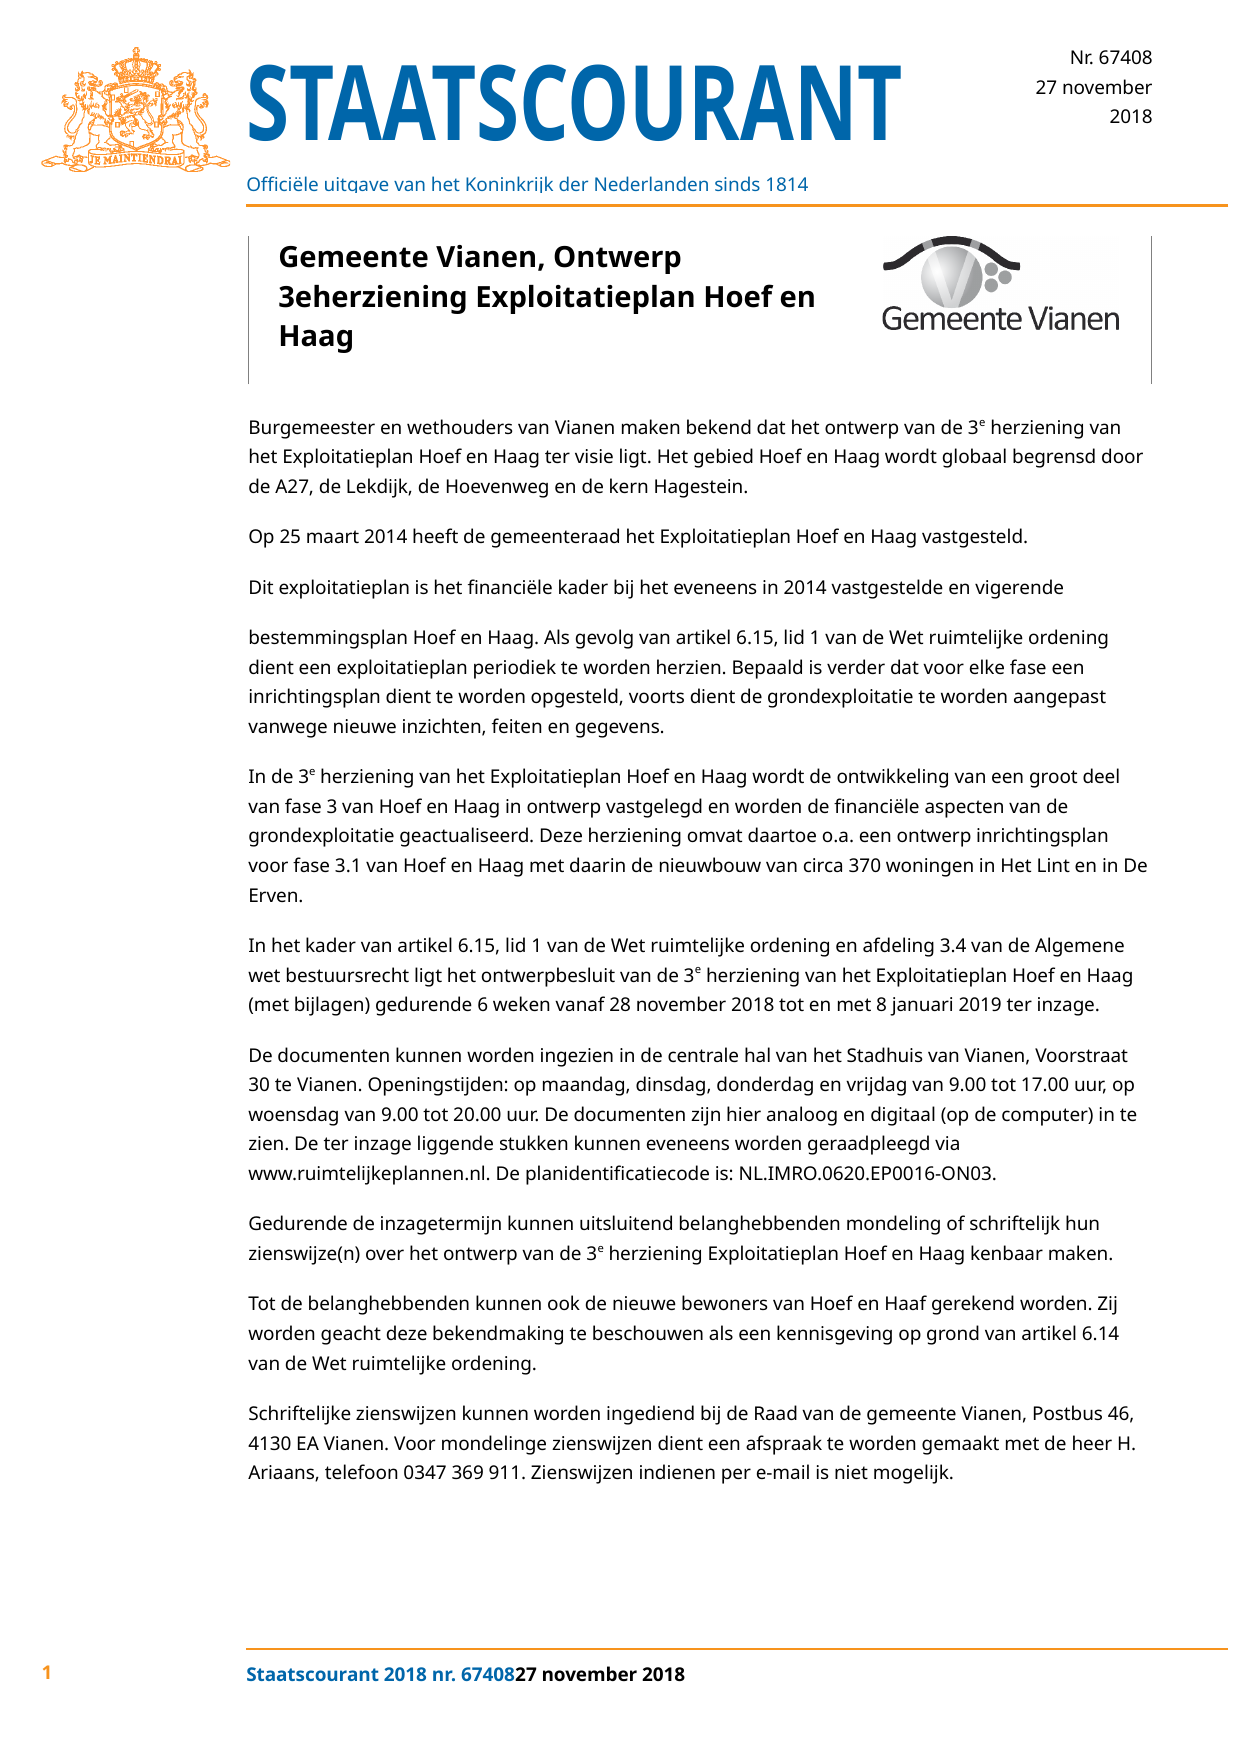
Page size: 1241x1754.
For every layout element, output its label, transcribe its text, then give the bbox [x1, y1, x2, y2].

table_header Gemeente Vianen, Ontwerp 3eherziening Exploitatieplan Hoef en Haag [249, 236, 850, 384]
text Op 25 maart 2014 heeft de gemeenteraad het Exploitatieplan Hoef en Haag vastgesteld. [248, 523, 1152, 549]
text Burgemeester en wethouders van Vianen maken bekend dat het ontwerp van de 3e herziening van het Exploitatieplan Hoef en Haag ter visie ligt. Het gebied Hoef en Haag wordt globaal begrensd door de A27, de Lekdijk, de Hoevenweg en de kern Hagestein. [248, 414, 1152, 499]
text Schriftelijke zienswijzen kunnen worden ingediend bij de Raad van de gemeente Vianen, Postbus 46, 4130 EA Vianen. Voor mondelinge zienswijzen dient een afspraak te worden gemaakt met de heer H. Ariaans, telefoon 0347 369 911. Zienswijzen indienen per e-mail is niet mogelijk. [248, 1400, 1152, 1485]
text In het kader van artikel 6.15, lid 1 van de Wet ruimtelijke ordening en afdeling 3.4 van de Algemene wet bestuursrecht ligt het ontwerpbesluit van de 3e herziening van het Exploitatieplan Hoef en Haag (met bijlagen) gedurende 6 weken vanaf 28 november 2018 tot en met 8 januari 2019 ter inzage. [248, 932, 1152, 1017]
text Gedurende de inzagetermijn kunnen uitsluitend belanghebbenden mondeling of schriftelijk hun zienswijze(n) over het ontwerp van de 3e herziening Exploitatieplan Hoef en Haag kenbaar maken. [248, 1211, 1152, 1266]
picture [882, 236, 1119, 330]
table_header [850, 330, 1151, 384]
table_header [850, 236, 882, 329]
table_header [1119, 236, 1151, 329]
text In de 3e herziening van het Exploitatieplan Hoef en Haag wordt de ontwikkeling van een groot deel van fase 3 van Hoef en Haag in ontwerp vastgelegd en worden de financiële aspecten van de grondexploitatie geactualiseerd. Deze herziening omvat daartoe o.a. een ontwerp inrichtingsplan voor fase 3.1 van Hoef en Haag met daarin de nieuwbouw van circa 370 woningen in Het Lint en in De Erven. [248, 763, 1152, 908]
text Tot de belanghebbenden kunnen ook de nieuwe bewoners van Hoef en Haaf gerekend worden. Zij worden geacht deze bekendmaking te beschouwen als een kennisgeving op grond van artikel 6.14 van de Wet ruimtelijke ordening. [248, 1291, 1152, 1376]
text De documenten kunnen worden ingezien in de centrale hal van het Stadhuis van Vianen, Voorstraat 30 te Vianen. Openingstijden: op maandag, dinsdag, donderdag en vrijdag van 9.00 tot 17.00 uur, op woensdag van 9.00 tot 20.00 uur. De documenten zijn hier analoog en digitaal (op de computer) in te zien. De ter inzage liggende stukken kunnen eveneens worden geraadpleegd via www.ruimtelijkeplannen.nl. De planidentificatiecode is: NL.IMRO.0620.EP0016-ON03. [248, 1042, 1152, 1186]
text Dit exploitatieplan is het financiële kader bij het eveneens in 2014 vastgestelde en vigerende [248, 574, 1152, 600]
picture [41, 47, 231, 172]
text bestemmingsplan Hoef en Haag. Als gevolg van artikel 6.15, lid 1 van de Wet ruimtelijke ordening dient een exploitatieplan periodiek te worden herzien. Bepaald is verder dat voor elke fase een inrichtingsplan dient te worden opgesteld, voorts dient de grondexploitatie te worden aangepast vanwege nieuwe inzichten, feiten en gegevens. [248, 624, 1152, 739]
